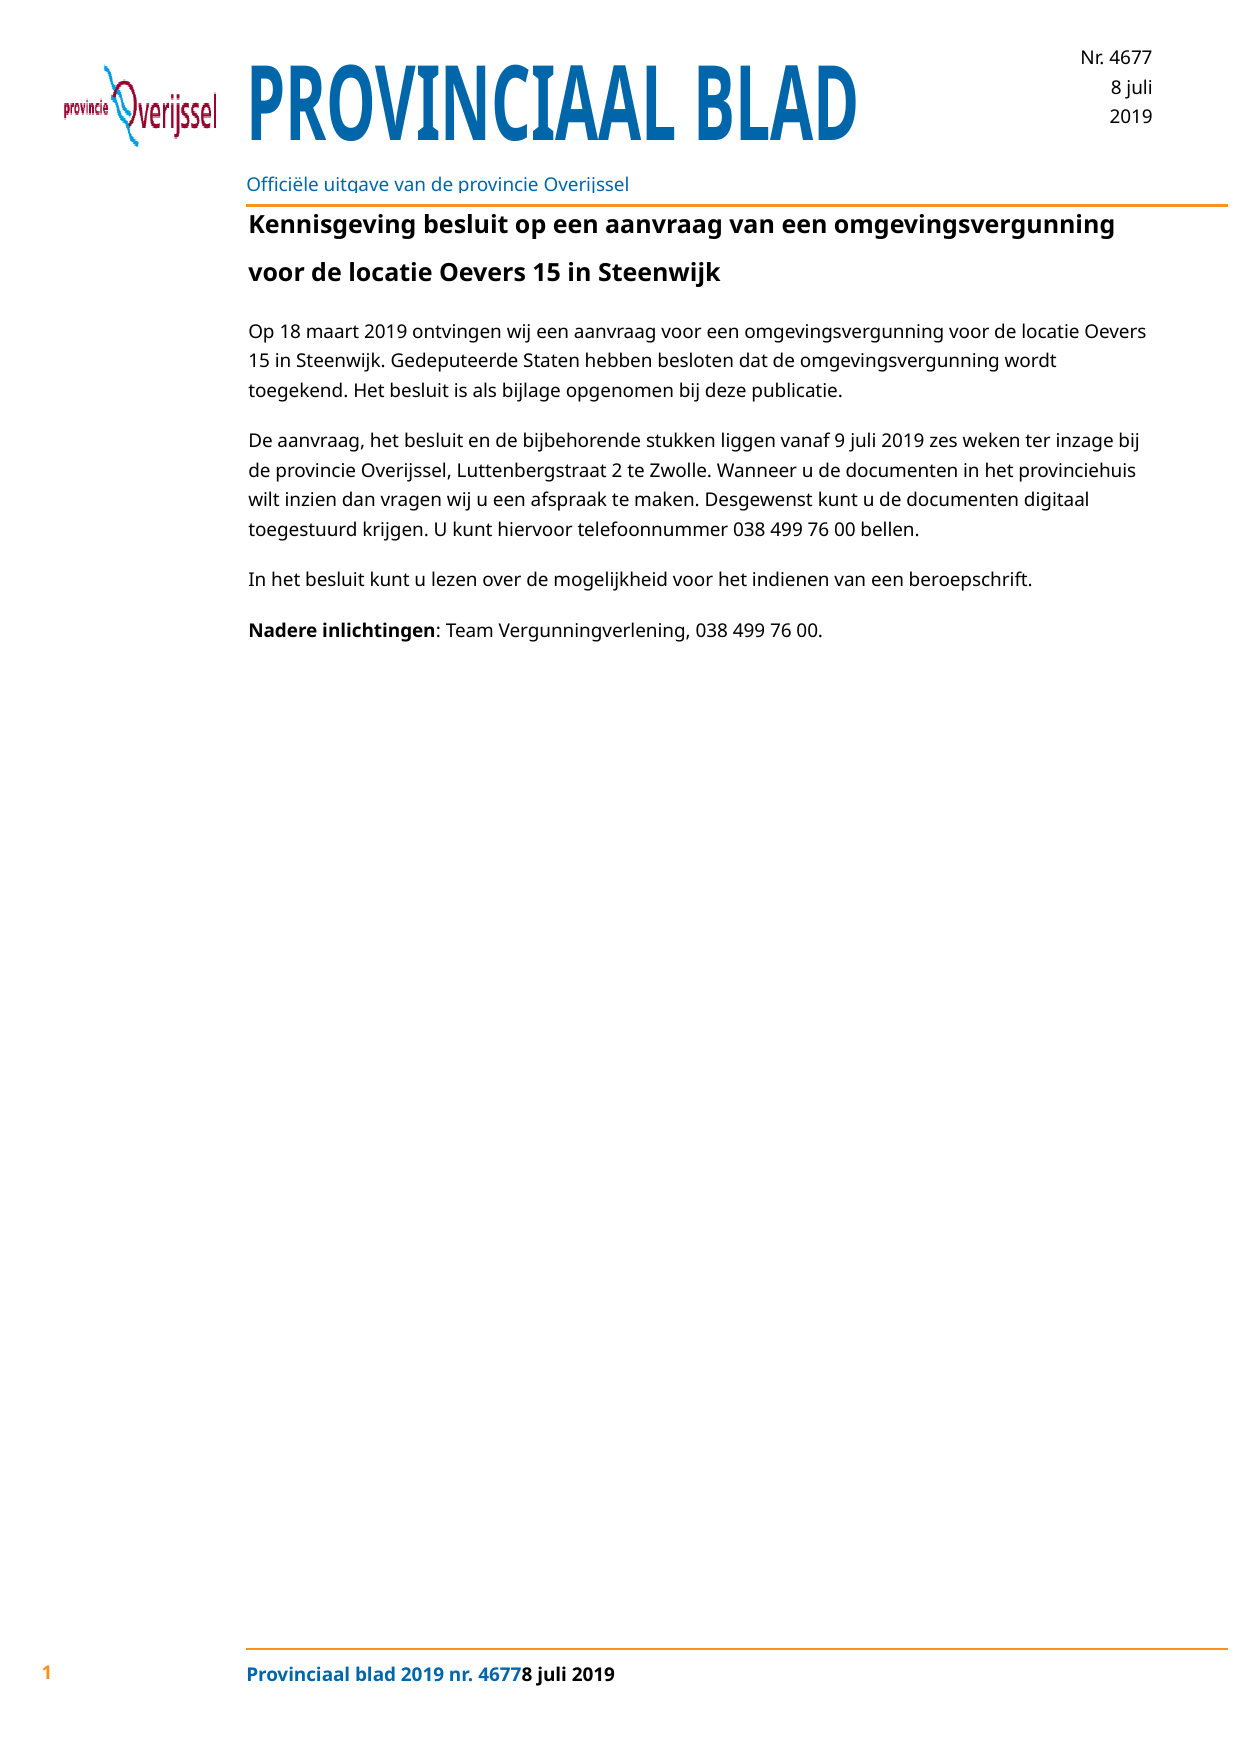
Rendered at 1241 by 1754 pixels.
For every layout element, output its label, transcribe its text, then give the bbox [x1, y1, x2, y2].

text De aanvraag, het besluit en de bijbehorende stukken liggen vanaf 9 juli 2019 zes weken ter inzage bij de provincie Overijssel, Luttenbergstraat 2 te Zwolle. Wanneer u de documenten in het provinciehuis wilt inzien dan vragen wij u een afspraak te maken. Desgewenst kunt u de documenten digitaal toegestuurd krijgen. U kunt hiervoor telefoonnummer 038 499 76 00 bellen. [248, 427, 1152, 542]
picture [41, 47, 231, 172]
text Nadere inlichtingen: Team Vergunningverlening, 038 499 76 00. [248, 617, 1152, 643]
text Op 18 maart 2019 ontvingen wij een aanvraag voor een omgevingsvergunning voor de locatie Oevers 15 in Steenwijk. Gedeputeerde Staten hebben besloten dat de omgevingsvergunning wordt toegekend. Het besluit is als bijlage opgenomen bij deze publicatie. [248, 318, 1152, 403]
text Kennisgeving besluit op een aanvraag van een omgevingsvergunning voor de locatie Oevers 15 in Steenwijk [248, 207, 1152, 288]
text In het besluit kunt u lezen over de mogelijkheid voor het indienen van een beroepschrift. [248, 567, 1152, 592]
